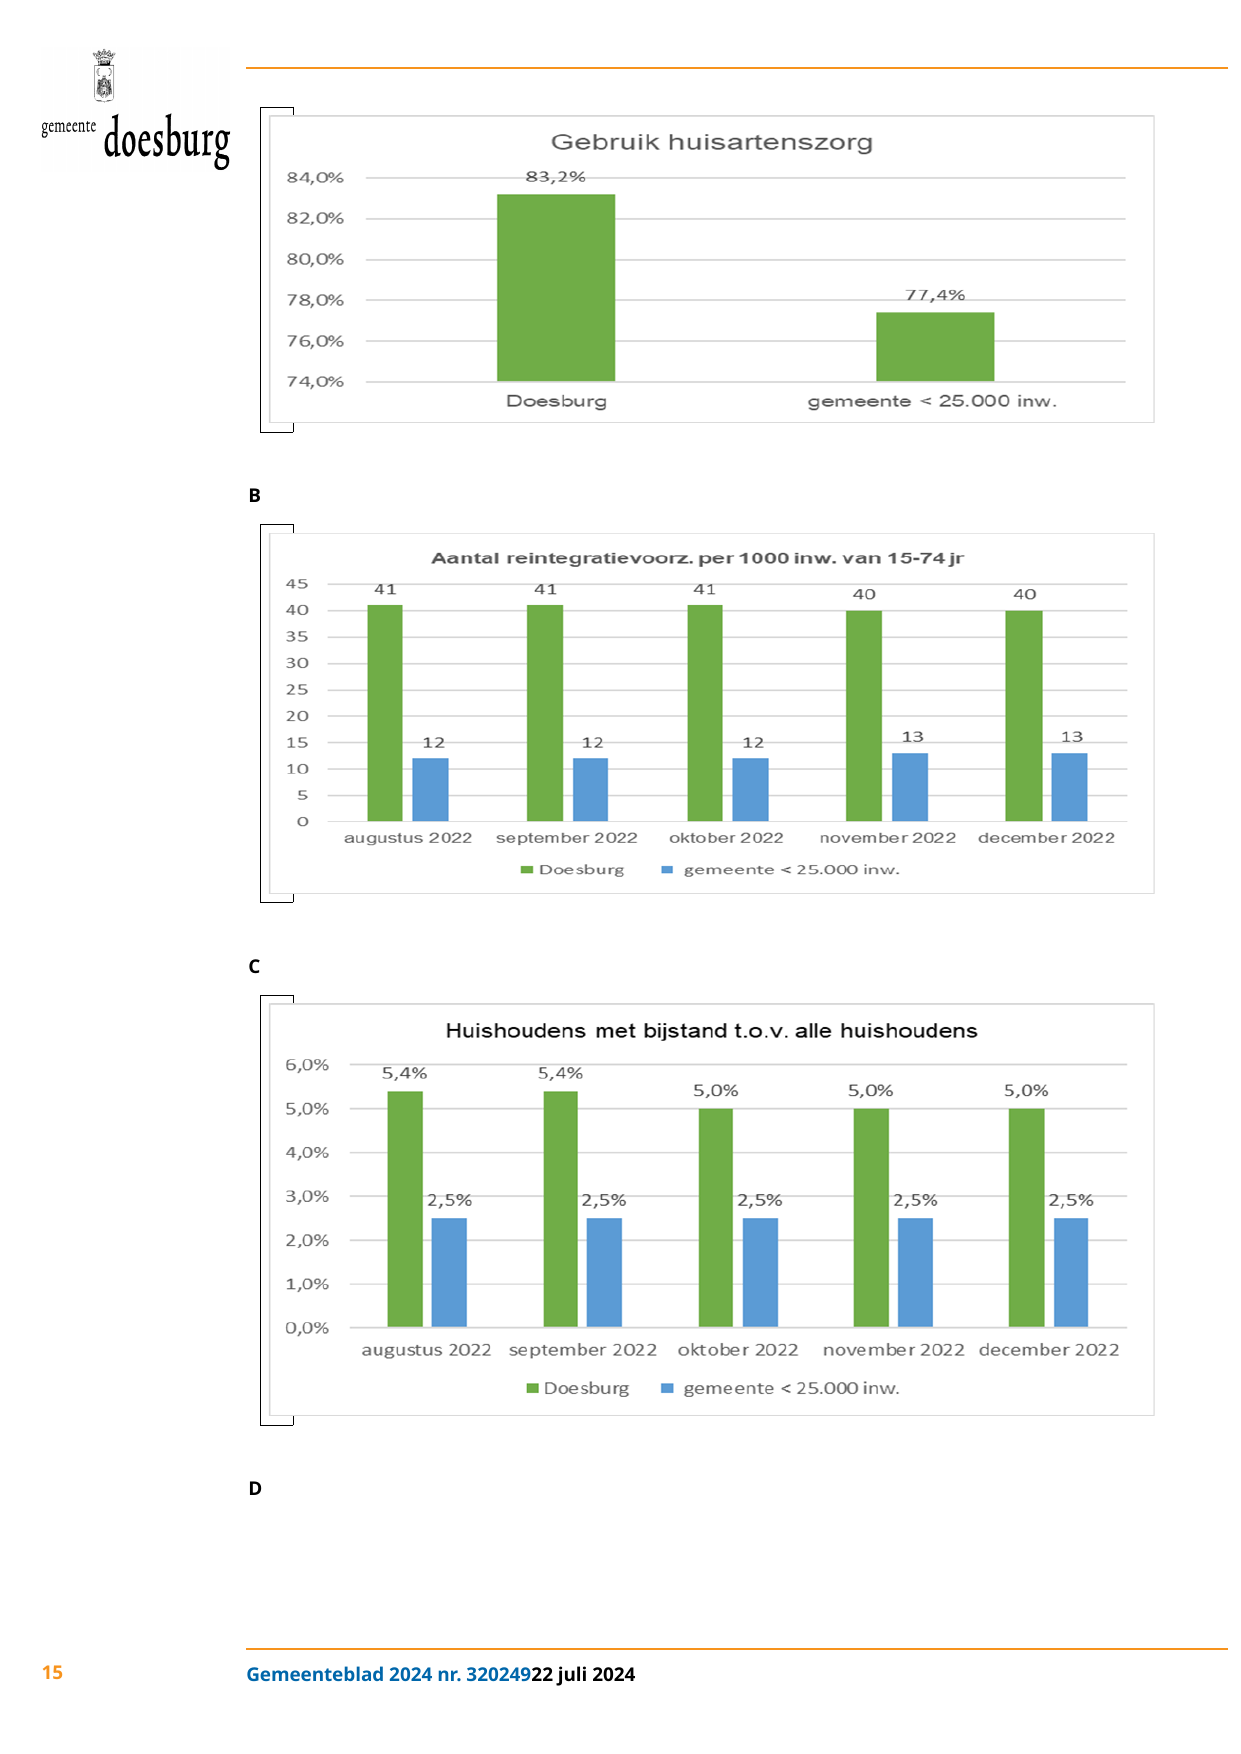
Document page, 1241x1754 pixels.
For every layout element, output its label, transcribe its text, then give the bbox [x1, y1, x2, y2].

text D [248, 1476, 1152, 1501]
picture [268, 1003, 1155, 1416]
text C [248, 953, 1152, 979]
picture [268, 533, 1155, 894]
text B [248, 483, 1152, 508]
picture [268, 115, 1155, 423]
picture [41, 47, 231, 172]
